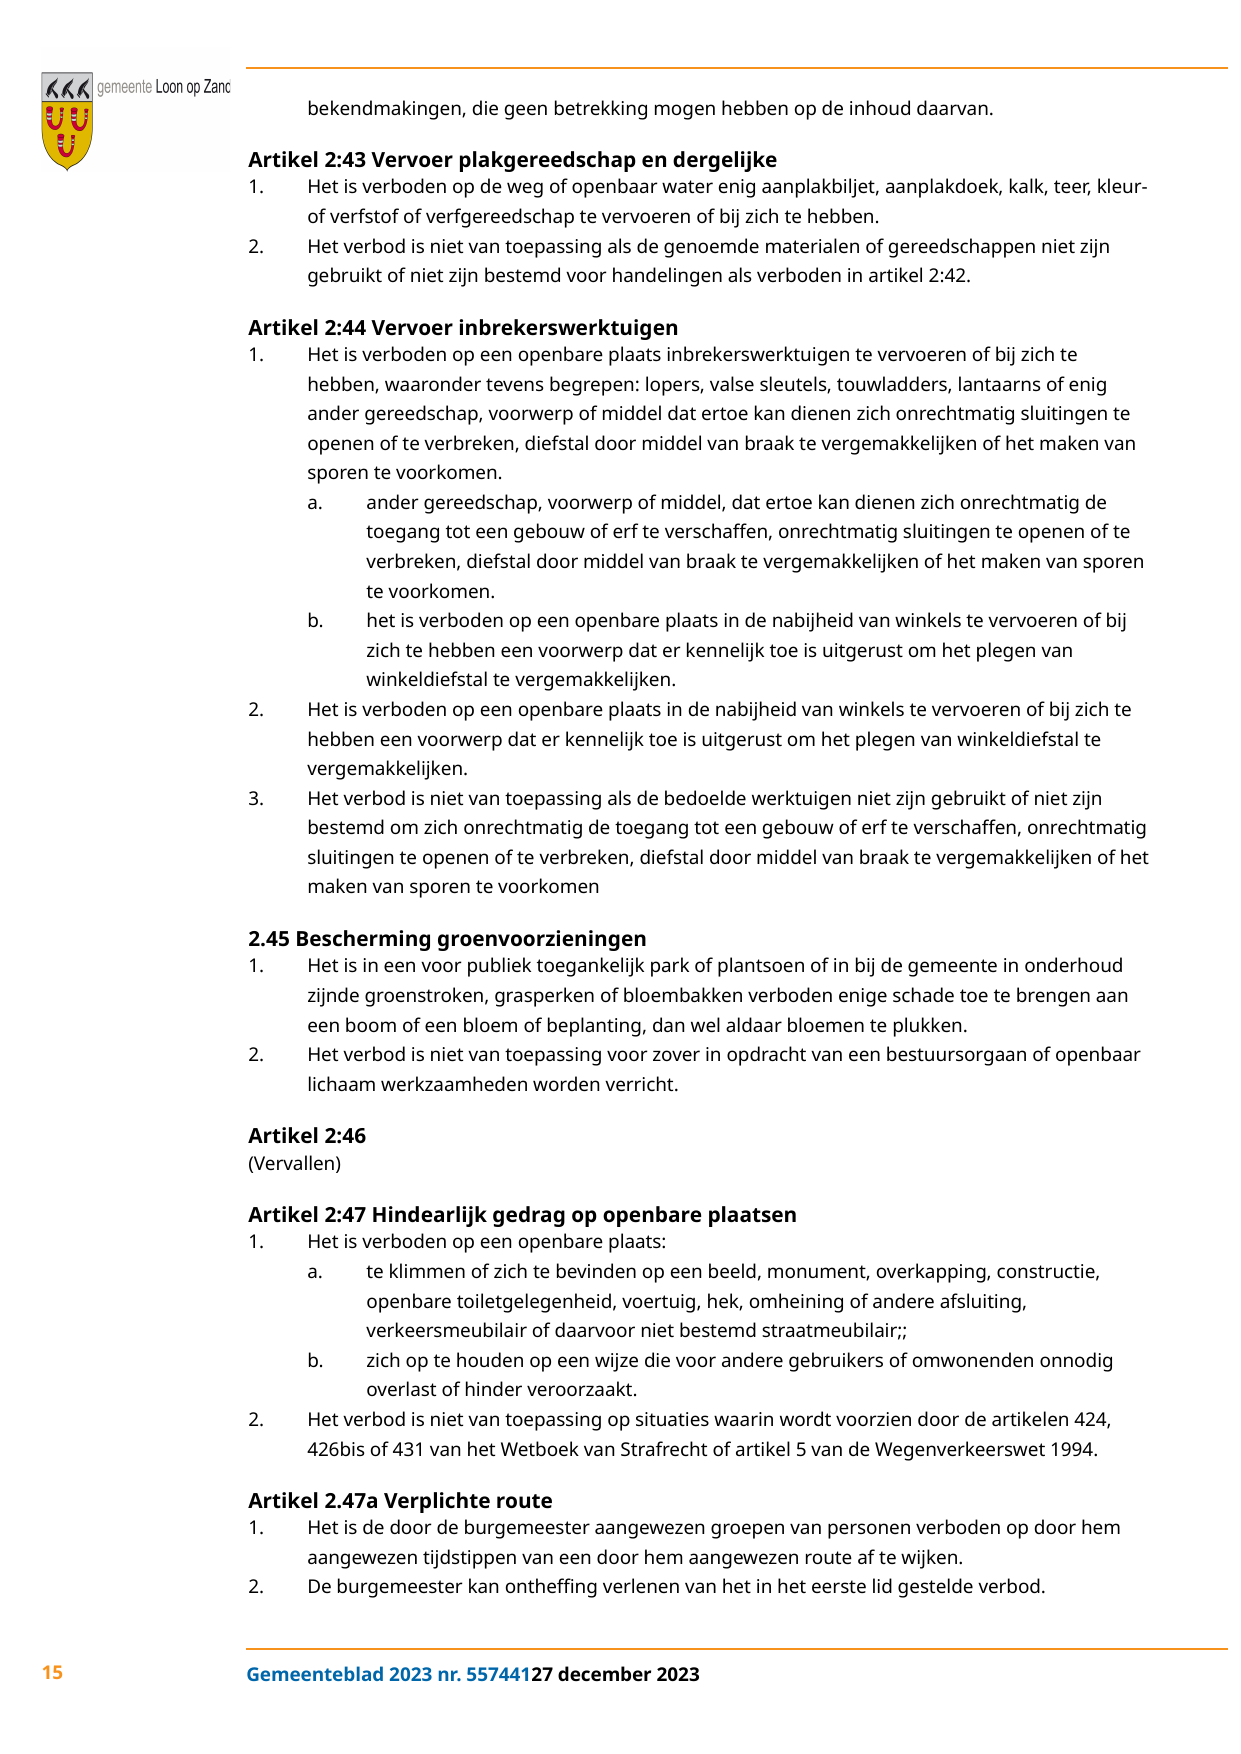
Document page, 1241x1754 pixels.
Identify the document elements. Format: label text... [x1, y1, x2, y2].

text Artikel 2:46 [248, 1121, 1152, 1150]
list ander gereedschap, voorwerp of middel, dat ertoe kan dienen zich onrechtmatig de toegang tot een gebouw of erf te verschaffen, onrechtmatig sluitingen te openen of te verbreken, diefstal door middel van braak te vergemakkelijken of het maken van sporen te voorkomen. [307, 489, 1152, 604]
list te klimmen of zich te bevinden op een beeld, monument, overkapping, constructie, openbare toiletgelegenheid, voertuig, hek, omheining of andere afsluiting, verkeersmeubilair of daarvoor niet bestemd straatmeubilair;; [307, 1258, 1152, 1343]
text Artikel 2:44 Vervoer inbrekerswerktuigen [248, 313, 1152, 341]
list Het is verboden op een openbare plaats inbrekerswerktuigen te vervoeren of bij zich te hebben, waaronder tevens begrepen: lopers, valse sleutels, touwladders, lantaarns of enig ander gereedschap, voorwerp of middel dat ertoe kan dienen zich onrechtmatig sluitingen te openen of te verbreken, diefstal door middel van braak te vergemakkelijken of het maken van sporen te voorkomen. [248, 341, 1152, 485]
text Artikel 2:43 Vervoer plakgereedschap en dergelijke [248, 145, 1152, 174]
list Het verbod is niet van toepassing voor zover in opdracht van een bestuursorgaan of openbaar lichaam werkzaamheden worden verricht. [248, 1041, 1152, 1097]
picture [41, 47, 231, 172]
list Het is de door de burgemeester aangewezen groepen van personen verboden op door hem aangewezen tijdstippen van een door hem aangewezen route af te wijken. [248, 1514, 1152, 1570]
list zich op te houden op een wijze die voor andere gebruikers of omwonenden onnodig overlast of hinder veroorzaakt. [307, 1347, 1152, 1402]
list Het is verboden op de weg of openbaar water enig aanplakbiljet, aanplakdoek, kalk, teer, kleur- of verfstof of verfgereedschap te vervoeren of bij zich te hebben. [248, 174, 1152, 229]
text Artikel 2:47 Hindearlijk gedrag op openbare plaatsen [248, 1200, 1152, 1229]
text (Vervallen) [248, 1150, 1152, 1176]
list Het is in een voor publiek toegankelijk park of plantsoen of in bij de gemeente in onderhoud zijnde groenstroken, grasperken of bloembakken verboden enige schade toe te brengen aan een boom of een bloem of beplanting, dan wel aldaar bloemen te plukken. [248, 953, 1152, 1037]
list Het verbod is niet van toepassing als de genoemde materialen of gereedschappen niet zijn gebruikt of niet zijn bestemd voor handelingen als verboden in artikel 2:42. [248, 233, 1152, 288]
list De burgemeester kan ontheffing verlenen van het in het eerste lid gestelde verbod. [248, 1574, 1152, 1599]
list Het is verboden op een openbare plaats: [248, 1229, 1152, 1254]
text Artikel 2.47a Verplichte route [248, 1486, 1152, 1514]
list Het verbod is niet van toepassing als de bedoelde werktuigen niet zijn gebruikt of niet zijn bestemd om zich onrechtmatig de toegang tot een gebouw of erf te verschaffen, onrechtmatig sluitingen te openen of te verbreken, diefstal door middel van braak te vergemakkelijken of het maken van sporen te voorkomen [248, 785, 1152, 899]
list bekendmakingen, die geen betrekking mogen hebben op de inhoud daarvan. [248, 95, 1152, 121]
list Het verbod is niet van toepassing op situaties waarin wordt voorzien door de artikelen 424, 426bis of 431 van het Wetboek van Strafrecht of artikel 5 van de Wegenverkeerswet 1994. [248, 1406, 1152, 1461]
text 2.45 Bescherming groenvoorzieningen [248, 924, 1152, 953]
list Het is verboden op een openbare plaats in de nabijheid van winkels te vervoeren of bij zich te hebben een voorwerp dat er kennelijk toe is uitgerust om het plegen van winkeldiefstal te vergemakkelijken. [248, 696, 1152, 781]
list het is verboden op een openbare plaats in de nabijheid van winkels te vervoeren of bij zich te hebben een voorwerp dat er kennelijk toe is uitgerust om het plegen van winkeldiefstal te vergemakkelijken. [307, 607, 1152, 692]
